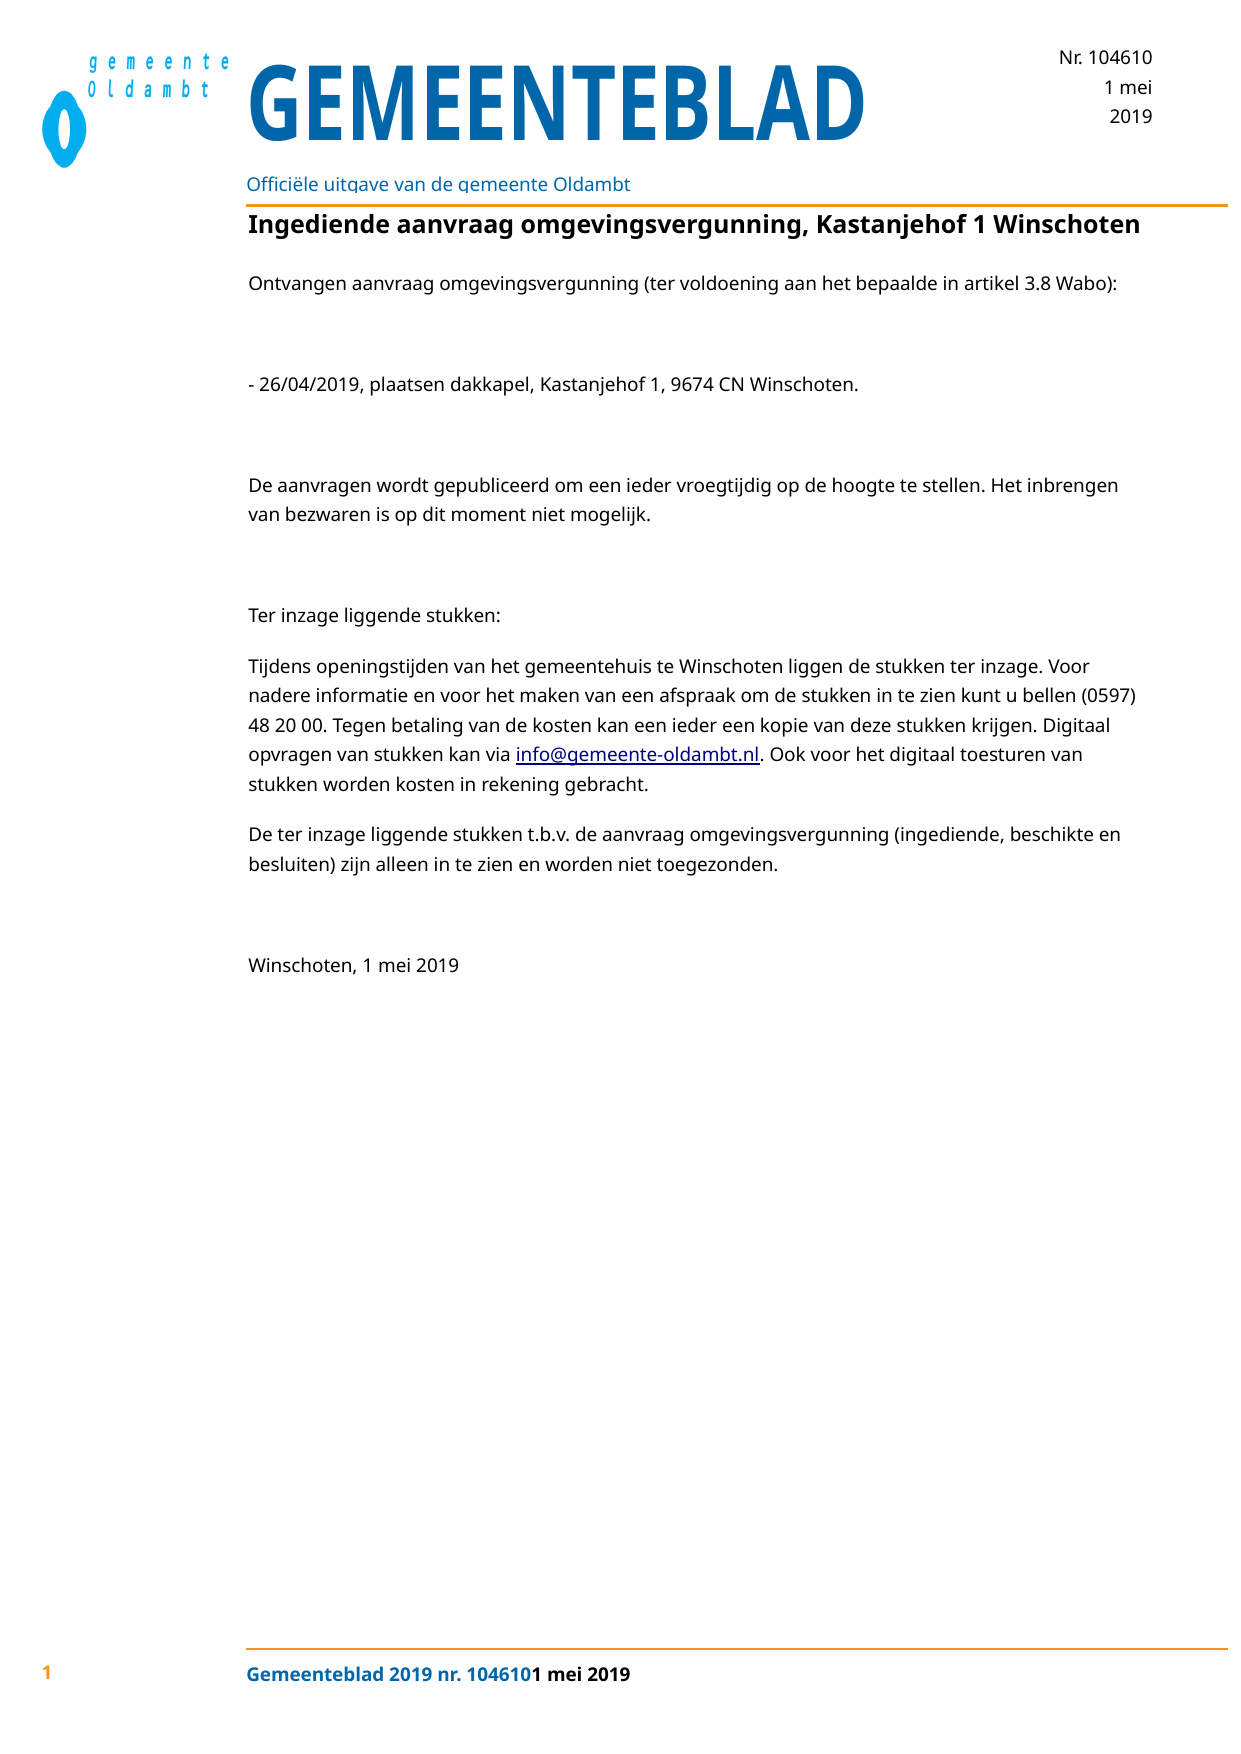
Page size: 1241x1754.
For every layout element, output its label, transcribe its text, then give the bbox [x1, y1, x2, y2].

text Ontvangen aanvraag omgevingsvergunning (ter voldoening aan het bepaalde in artikel 3.8 Wabo): [248, 270, 1152, 296]
text De ter inzage liggende stukken t.b.v. de aanvraag omgevingsvergunning (ingediende, beschikte en besluiten) zijn alleen in te zien en worden niet toegezonden. [248, 822, 1152, 877]
text - 26/04/2019, plaatsen dakkapel, Kastanjehof 1, 9674 CN Winschoten. [248, 371, 1152, 397]
text Ter inzage liggende stukken: [248, 602, 1152, 628]
text De aanvragen wordt gepubliceerd om een ieder vroegtijdig op de hoogte te stellen. Het inbrengen van bezwaren is op dit moment niet mogelijk. [248, 472, 1152, 527]
text Tijdens openingstijden van het gemeentehuis te Winschoten liggen de stukken ter inzage. Voor nadere informatie en voor het maken van een afspraak om de stukken in te zien kunt u bellen (0597) 48 20 00. Tegen betaling van de kosten kan een ieder een kopie van deze stukken krijgen. Digitaal opvragen van stukken kan via info@gemeente-oldambt.nl. Ook voor het digitaal toesturen van stukken worden kosten in rekening gebracht. [248, 653, 1152, 797]
text Winschoten, 1 mei 2019 [248, 952, 1152, 978]
text Ingediende aanvraag omgevingsvergunning, Kastanjehof 1 Winschoten [248, 207, 1152, 241]
picture [41, 47, 231, 172]
